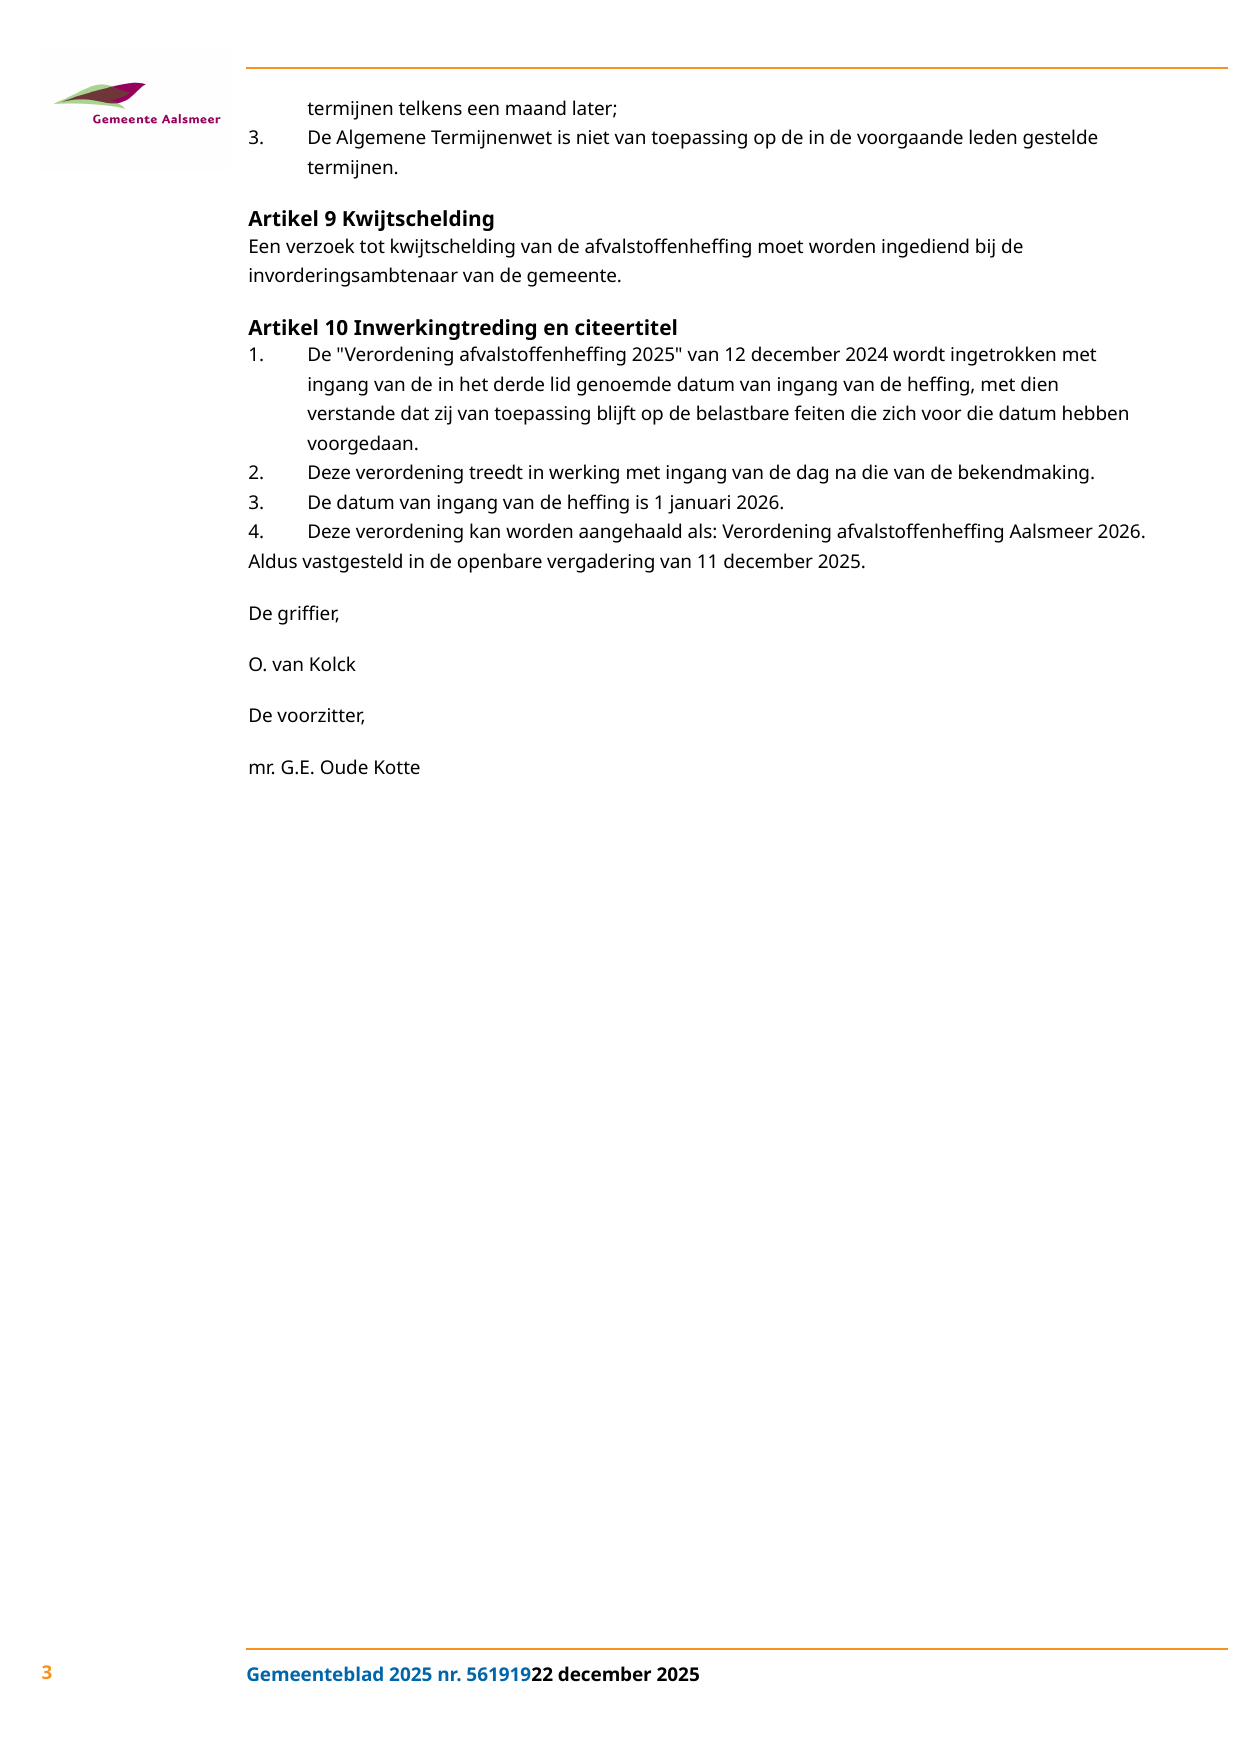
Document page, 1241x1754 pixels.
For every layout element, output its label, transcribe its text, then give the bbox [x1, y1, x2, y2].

text Aldus vastgesteld in de openbare vergadering van 11 december 2025. [248, 548, 1152, 574]
list Deze verordening treedt in werking met ingang van de dag na die van de bekendmaking. [248, 459, 1152, 485]
list De datum van ingang van de heffing is 1 januari 2026. [248, 489, 1152, 515]
list De Algemene Termijnenwet is niet van toepassing op de in de voorgaande leden gestelde termijnen. [248, 124, 1152, 180]
text Een verzoek tot kwijtschelding van de afvalstoffenheffing moet worden ingediend bij de invorderingsambtenaar van de gemeente. [248, 233, 1152, 288]
list Deze verordening kan worden aangehaald als: Verordening afvalstoffenheffing Aalsmeer 2026. [248, 519, 1152, 544]
list termijnen telkens een maand later; [248, 95, 1152, 121]
text De voorzitter, [248, 703, 1152, 728]
text De griffier, [248, 600, 1152, 626]
text mr. G.E. Oude Kotte [248, 754, 1152, 780]
picture [41, 47, 231, 172]
text Artikel 10 Inwerkingtreding en citeertitel [248, 313, 1152, 341]
text O. van Kolck [248, 651, 1152, 677]
text Artikel 9 Kwijtschelding [248, 204, 1152, 233]
list De "Verordening afvalstoffenheffing 2025" van 12 december 2024 wordt ingetrokken met ingang van de in het derde lid genoemde datum van ingang van de heffing, met dien verstande dat zij van toepassing blijft op de belastbare feiten die zich voor die datum hebben voorgedaan. [248, 341, 1152, 456]
